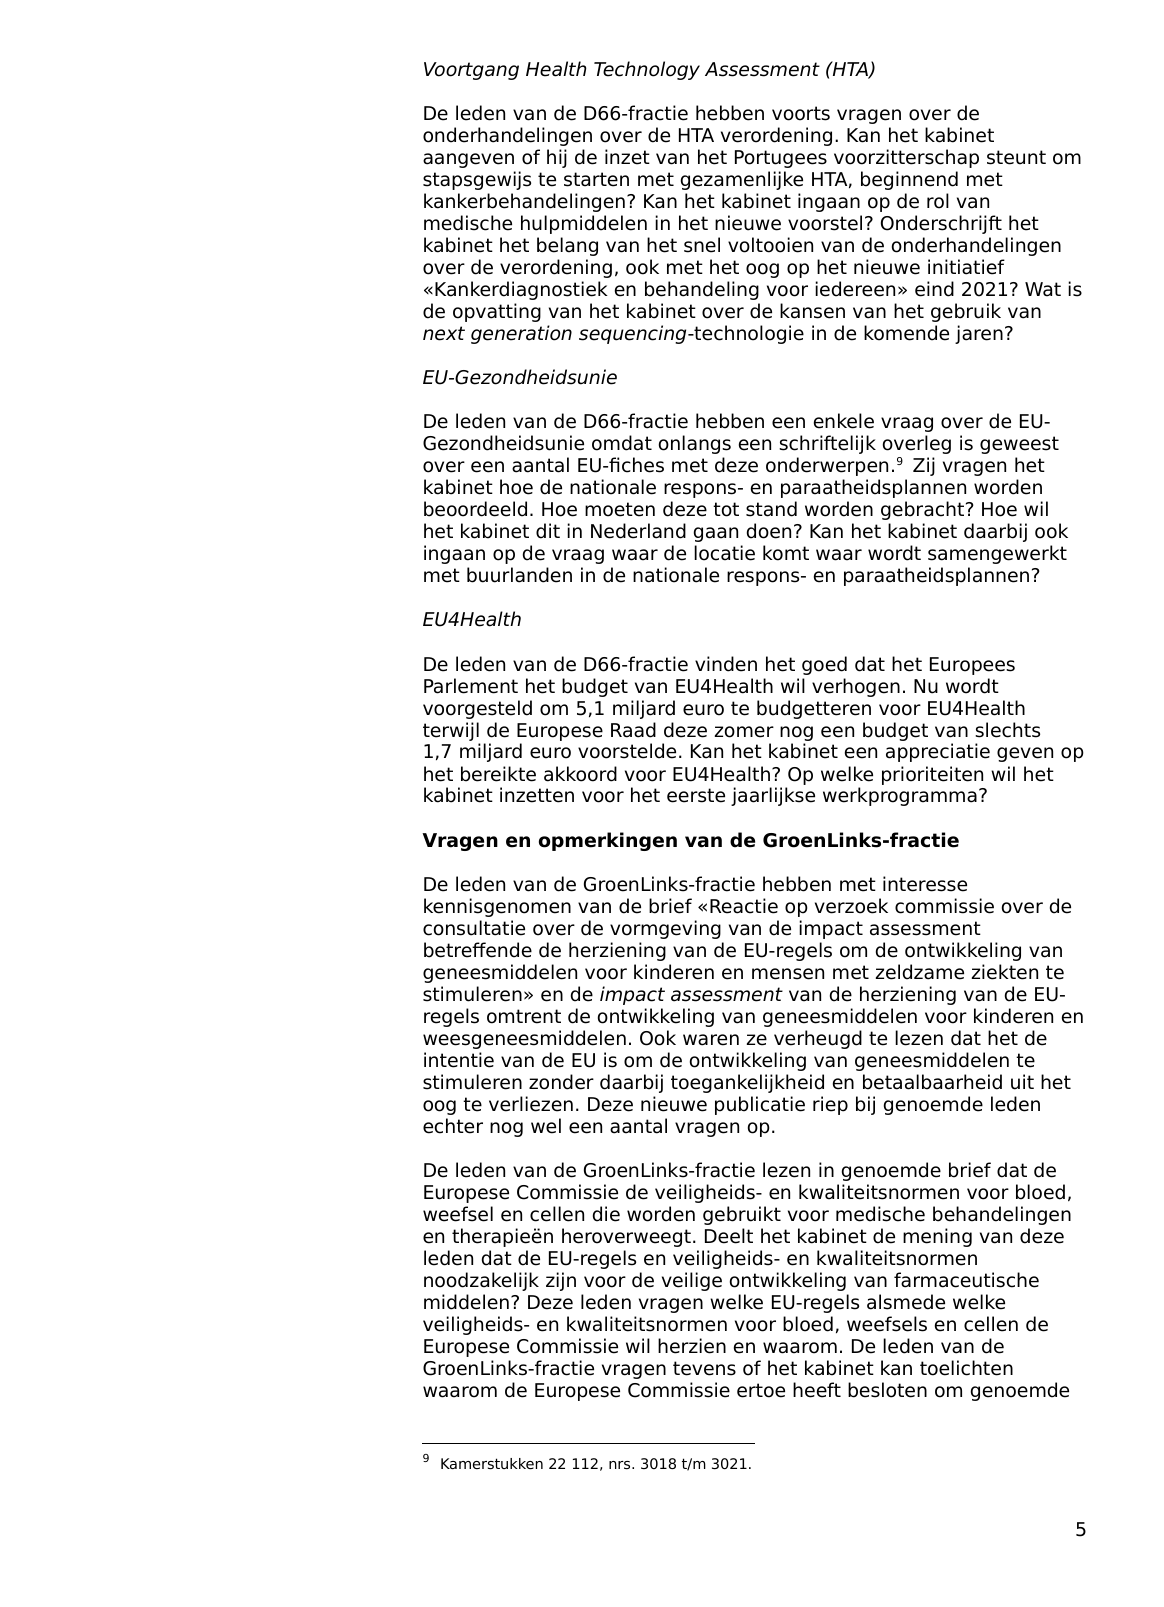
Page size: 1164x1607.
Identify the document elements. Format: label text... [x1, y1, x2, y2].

subtitle Vragen en opmerkingen van de GroenLinks-fractie [422, 829, 1087, 852]
text De leden van de GroenLinks-fractie hebben met interesse kennisgenomen van de brief «Reactie op verzoek commissie over de consultatie over de vormgeving van de impact assessment betreffende de herziening van de EU-regels om de ontwikkeling van geneesmiddelen voor kinderen en mensen met zeldzame ziekten te stimuleren» en de impact assessment van de herziening van de EU-regels omtrent de ontwikkeling van geneesmiddelen voor kinderen en weesgeneesmiddelen. Ook waren ze verheugd te lezen dat het de intentie van de EU is om de ontwikkeling van geneesmiddelen te stimuleren zonder daarbij toegankelijkheid en betaalbaarheid uit het oog te verliezen. Deze nieuwe publicatie riep bij genoemde leden echter nog wel een aantal vragen op. [422, 874, 1087, 1137]
text De leden van de D66-fractie hebben een enkele vraag over de EU-Gezondheidsunie omdat onlangs een schriftelijk overleg is geweest over een aantal EU-fiches met deze onderwerpen. Zij vragen het kabinet hoe de nationale respons- en paraatheidsplannen worden beoordeeld. Hoe moeten deze tot stand worden gebracht? Hoe wil het kabinet dit in Nederland gaan doen? Kan het kabinet daarbij ook ingaan op de vraag waar de locatie komt waar wordt samengewerkt met buurlanden in de nationale respons- en paraatheidsplannen? [422, 411, 1087, 587]
subtitle EU-Gezondheidsunie [422, 367, 1087, 389]
text De leden van de D66-fractie vinden het goed dat het Europees Parlement het budget van EU4Health wil verhogen. Nu wordt voorgesteld om 5,1 miljard euro te budgetteren voor EU4Health terwijl de Europese Raad deze zomer nog een budget van slechts 1,7 miljard euro voorstelde. Kan het kabinet een appreciatie geven op het bereikte akkoord voor EU4Health? Op welke prioriteiten wil het kabinet inzetten voor het eerste jaarlijkse werkprogramma? [422, 653, 1087, 807]
subtitle EU4Health [422, 609, 1087, 631]
text De leden van de GroenLinks-fractie lezen in genoemde brief dat de Europese Commissie de veiligheids- en kwaliteitsnormen voor bloed, weefsel en cellen die worden gebruikt voor medische behandelingen en therapieën heroverweegt. Deelt het kabinet de mening van deze leden dat de EU-regels en veiligheids- en kwaliteitsnormen noodzakelijk zijn voor de veilige ontwikkeling van farmaceutische middelen? Deze leden vragen welke EU-regels alsmede welke veiligheids- en kwaliteitsnormen voor bloed, weefsels en cellen de Europese Commissie wil herzien en waarom. De leden van de GroenLinks-fractie vragen tevens of het kabinet kan toelichten waarom de Europese Commissie ertoe heeft besloten om genoemde [422, 1160, 1087, 1401]
subtitle Voortgang Health Technology Assessment (HTA) [422, 59, 1087, 81]
text Kamerstukken 22 112, nrs. 3018 t/m 3021. [422, 1452, 1087, 1474]
text De leden van de D66-fractie hebben voorts vragen over de onderhandelingen over de HTA verordening. Kan het kabinet aangeven of hij de inzet van het Portugees voorzitterschap steunt om stapsgewijs te starten met gezamenlijke HTA, beginnend met kankerbehandelingen? Kan het kabinet ingaan op de rol van medische hulpmiddelen in het nieuwe voorstel? Onderschrijft het kabinet het belang van het snel voltooien van de onderhandelingen over de verordening, ook met het oog op het nieuwe initiatief «Kankerdiagnostiek en behandeling voor iedereen» eind 2021? Wat is de opvatting van het kabinet over de kansen van het gebruik van next generation sequencing-technologie in de komende jaren? [422, 103, 1087, 345]
